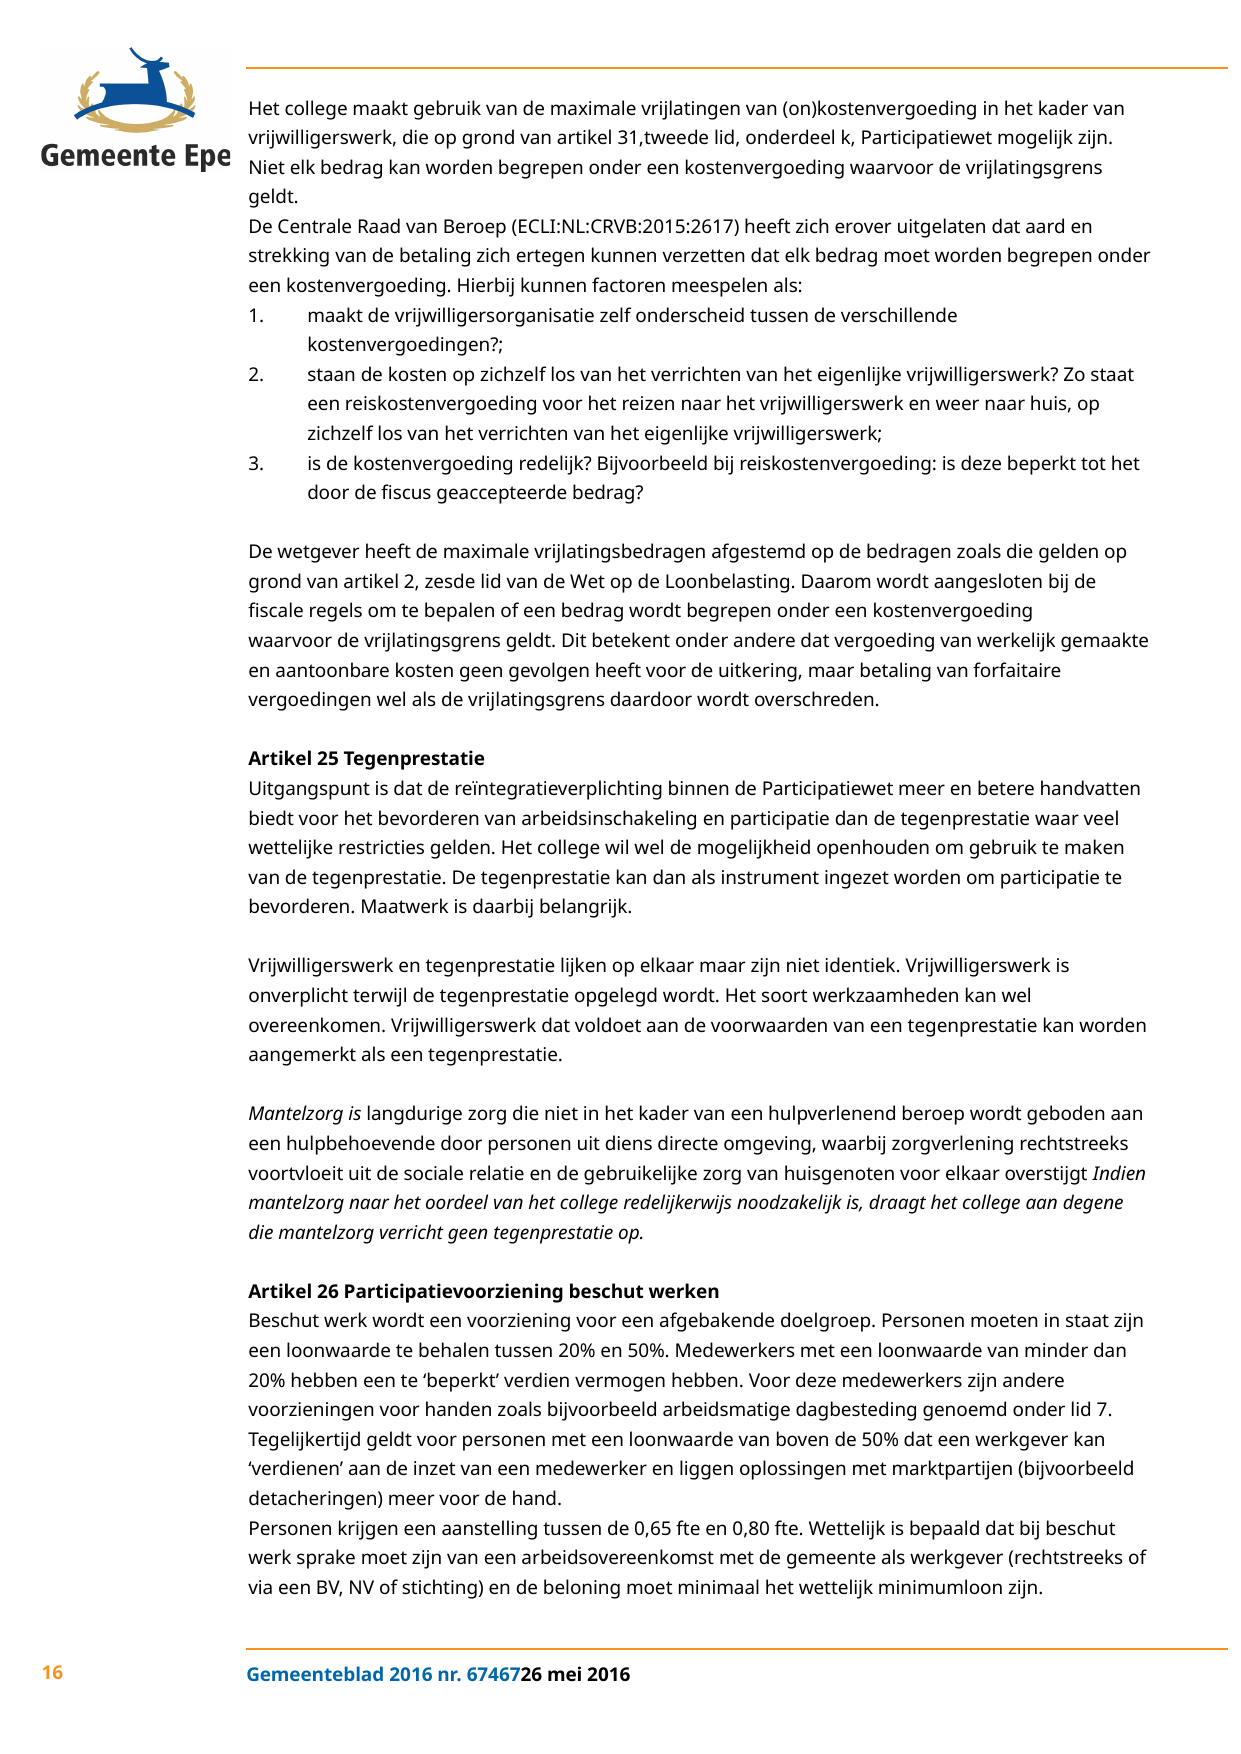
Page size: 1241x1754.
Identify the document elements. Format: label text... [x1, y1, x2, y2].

text Artikel 26 Participatievoorziening beschut werken [248, 1278, 1152, 1304]
text De Centrale Raad van Beroep (ECLI:NL:CRVB:2015:2617) heeft zich erover uitgelaten dat aard en strekking van de betaling zich ertegen kunnen verzetten dat elk bedrag moet worden begrepen onder een kostenvergoeding. Hierbij kunnen factoren meespelen als: [248, 213, 1152, 298]
text Tegelijkertijd geldt voor personen met een loonwaarde van boven de 50% dat een werkgever kan ‘verdienen’ aan de inzet van een medewerker en liggen oplossingen met marktpartijen (bijvoorbeeld detacheringen) meer voor de hand. [248, 1426, 1152, 1511]
picture [41, 47, 231, 172]
text Personen krijgen een aanstelling tussen de 0,65 fte en 0,80 fte. Wettelijk is bepaald dat bij beschut werk sprake moet zijn van een arbeidsovereenkomst met de gemeente als werkgever (rechtstreeks of via een BV, NV of stichting) en de beloning moet minimaal het wettelijk minimumloon zijn. [248, 1515, 1152, 1600]
text waarvoor de vrijlatingsgrens geldt. Dit betekent onder andere dat vergoeding van werkelijk gemaakte en aantoonbare kosten geen gevolgen heeft voor de uitkering, maar betaling van forfaitaire vergoedingen wel als de vrijlatingsgrens daardoor wordt overschreden. [248, 627, 1152, 712]
list maakt de vrijwilligersorganisatie zelf onderscheid tussen de verschillende kostenvergoedingen?; [248, 302, 1152, 357]
text Vrijwilligerswerk en tegenprestatie lijken op elkaar maar zijn niet identiek. Vrijwilligerswerk is onverplicht terwijl de tegenprestatie opgelegd wordt. Het soort werkzaamheden kan wel overeenkomen. Vrijwilligerswerk dat voldoet aan de voorwaarden van een tegenprestatie kan worden aangemerkt als een tegenprestatie. [248, 953, 1152, 1067]
text De wetgever heeft de maximale vrijlatingsbedragen afgestemd op de bedragen zoals die gelden op grond van artikel 2, zesde lid van de Wet op de Loonbelasting. Daarom wordt aangesloten bij de fiscale regels om te bepalen of een bedrag wordt begrepen onder een kostenvergoeding [248, 538, 1152, 623]
text Artikel 25 Tegenprestatie [248, 746, 1152, 771]
text Mantelzorg is langdurige zorg die niet in het kader van een hulpverlenend beroep wordt geboden aan een hulpbehoevende door personen uit diens directe omgeving, waarbij zorgverlening rechtstreeks voortvloeit uit de sociale relatie en de gebruikelijke zorg van huisgenoten voor elkaar overstijgt Indien mantelzorg naar het oordeel van het college redelijkerwijs noodzakelijk is, draagt het college aan degene die mantelzorg verricht geen tegenprestatie op. [248, 1101, 1152, 1245]
text Beschut werk wordt een voorziening voor een afgebakende doelgroep. Personen moeten in staat zijn een loonwaarde te behalen tussen 20% en 50%. Medewerkers met een loonwaarde van minder dan 20% hebben een te ‘beperkt’ verdien vermogen hebben. Voor deze medewerkers zijn andere voorzieningen voor handen zoals bijvoorbeeld arbeidsmatige dagbesteding genoemd onder lid 7. [248, 1308, 1152, 1422]
list staan de kosten op zichzelf los van het verrichten van het eigenlijke vrijwilligerswerk? Zo staat een reiskostenvergoeding voor het reizen naar het vrijwilligerswerk en weer naar huis, op zichzelf los van het verrichten van het eigenlijke vrijwilligerswerk; [248, 361, 1152, 446]
text Het college maakt gebruik van de maximale vrijlatingen van (on)kostenvergoeding in het kader van vrijwilligerswerk, die op grond van artikel 31,tweede lid, onderdeel k, Participatiewet mogelijk zijn. Niet elk bedrag kan worden begrepen onder een kostenvergoeding waarvoor de vrijlatingsgrens geldt. [248, 95, 1152, 209]
list is de kostenvergoeding redelijk? Bijvoorbeeld bij reiskostenvergoeding: is deze beperkt tot het door de fiscus geaccepteerde bedrag? [248, 450, 1152, 505]
text Uitgangspunt is dat de reïntegratieverplichting binnen de Participatiewet meer en betere handvatten biedt voor het bevorderen van arbeidsinschakeling en participatie dan de tegenprestatie waar veel wettelijke restricties gelden. Het college wil wel de mogelijkheid openhouden om gebruik te maken van de tegenprestatie. De tegenprestatie kan dan als instrument ingezet worden om participatie te bevorderen. Maatwerk is daarbij belangrijk. [248, 775, 1152, 919]
